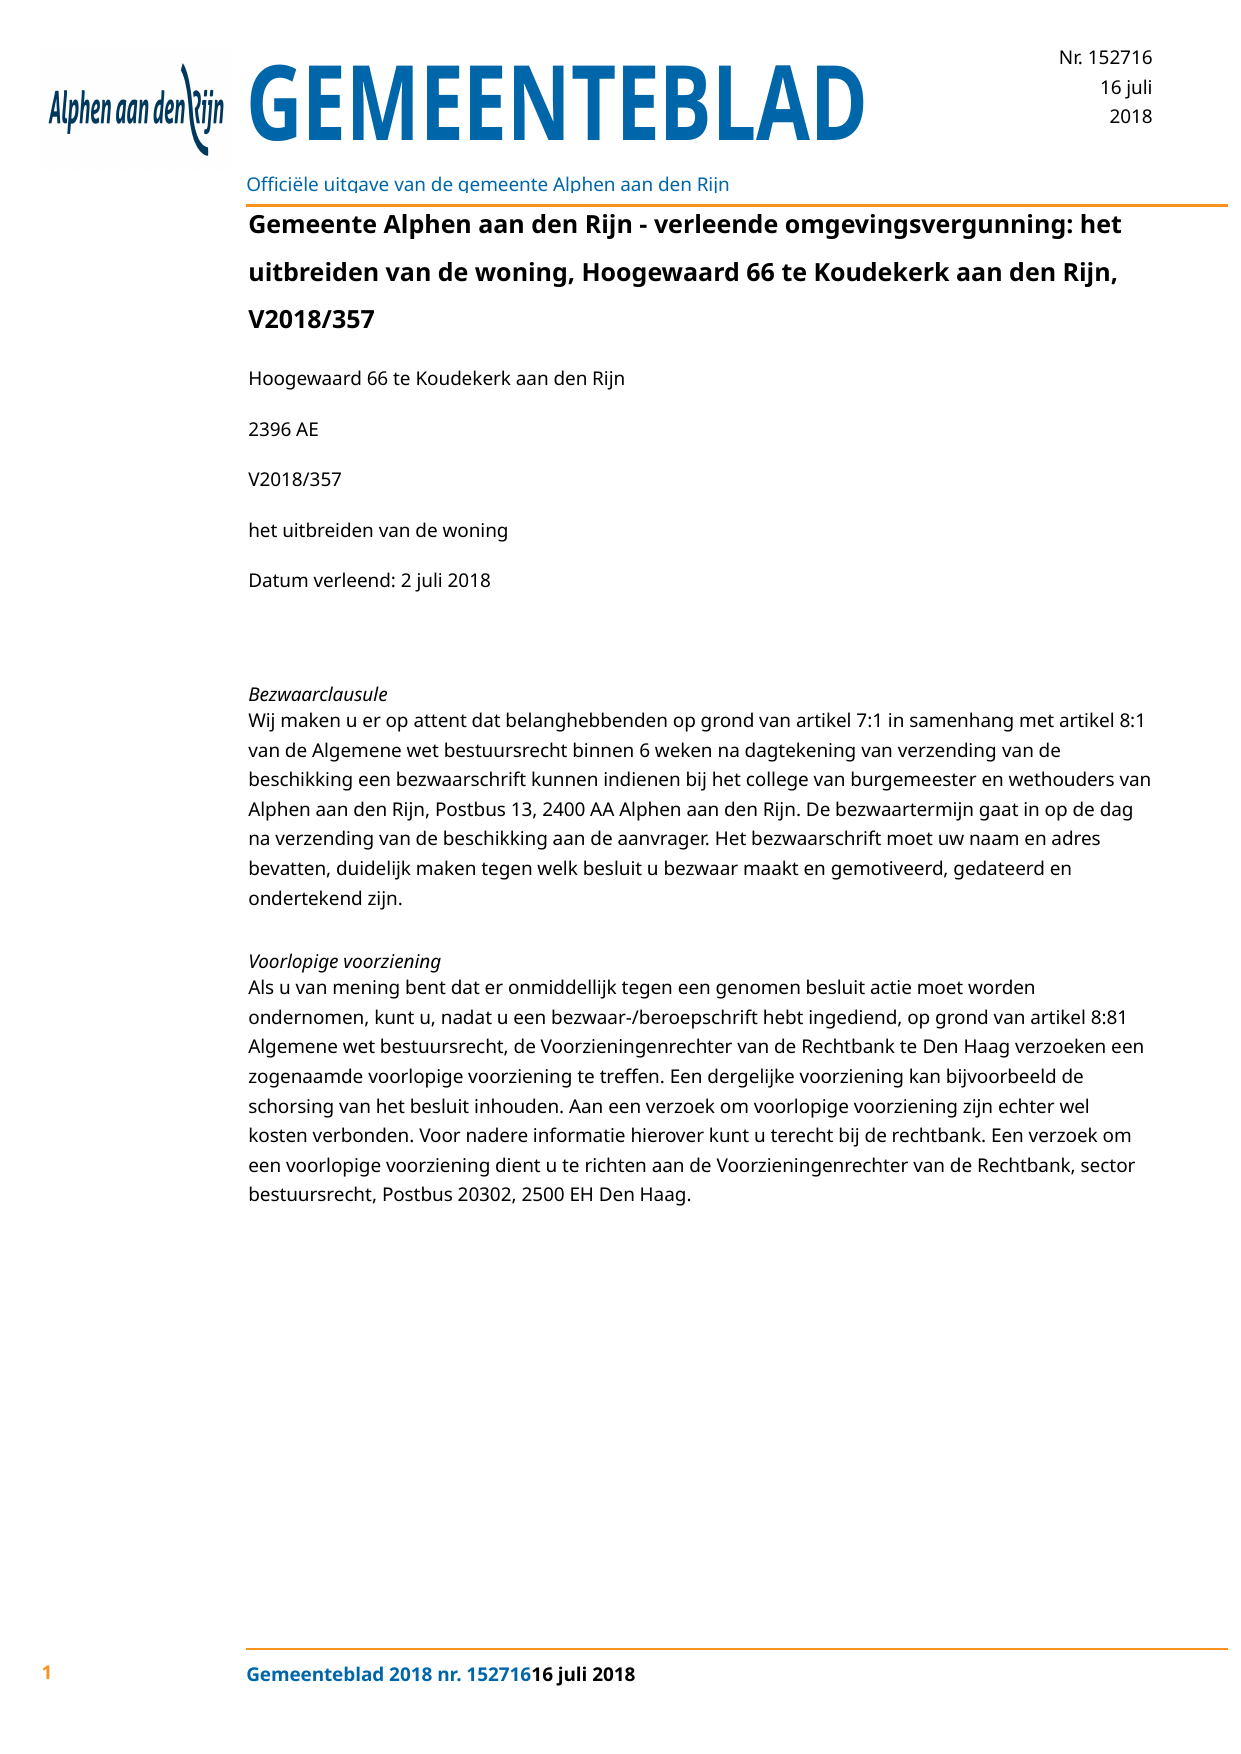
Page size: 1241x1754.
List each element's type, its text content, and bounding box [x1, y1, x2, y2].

picture [41, 47, 231, 172]
text het uitbreiden van de woning [248, 517, 1152, 542]
text 2396 AE [248, 416, 1152, 442]
text Wij maken u er op attent dat belanghebbenden op grond van artikel 7:1 in samenhang met artikel 8:1 van de Algemene wet bestuursrecht binnen 6 weken na dagtekening van verzending van de beschikking een bezwaarschrift kunnen indienen bij het college van burgemeester en wethouders van Alphen aan den Rijn, Postbus 13, 2400 AA Alphen aan den Rijn. De bezwaartermijn gaat in op de dag na verzending van de beschikking aan de aanvrager. Het bezwaarschrift moet uw naam en adres bevatten, duidelijk maken tegen welk besluit u bezwaar maakt en gemotiveerd, gedateerd en ondertekend zijn. [248, 707, 1152, 911]
text Bezwaarclausule [248, 682, 1152, 707]
text Voorlopige voorziening [248, 949, 1152, 974]
text V2018/357 [248, 466, 1152, 492]
text Datum verleend: 2 juli 2018 [248, 567, 1152, 593]
text Hoogewaard 66 te Koudekerk aan den Rijn [248, 366, 1152, 391]
text Gemeente Alphen aan den Rijn - verleende omgevingsvergunning: het uitbreiden van de woning, Hoogewaard 66 te Koudekerk aan den Rijn, V2018/357 [248, 207, 1152, 336]
text Als u van mening bent dat er onmiddellijk tegen een genomen besluit actie moet worden ondernomen, kunt u, nadat u een bezwaar-/beroepschrift hebt ingediend, op grond van artikel 8:81 Algemene wet bestuursrecht, de Voorzieningenrechter van de Rechtbank te Den Haag verzoeken een zogenaamde voorlopige voorziening te treffen. Een dergelijke voorziening kan bijvoorbeeld de schorsing van het besluit inhouden. Aan een verzoek om voorlopige voorziening zijn echter wel kosten verbonden. Voor nadere informatie hierover kunt u terecht bij de rechtbank. Een verzoek om een voorlopige voorziening dient u te richten aan de Voorzieningenrechter van de Rechtbank, sector bestuursrecht, Postbus 20302, 2500 EH Den Haag. [248, 974, 1152, 1207]
